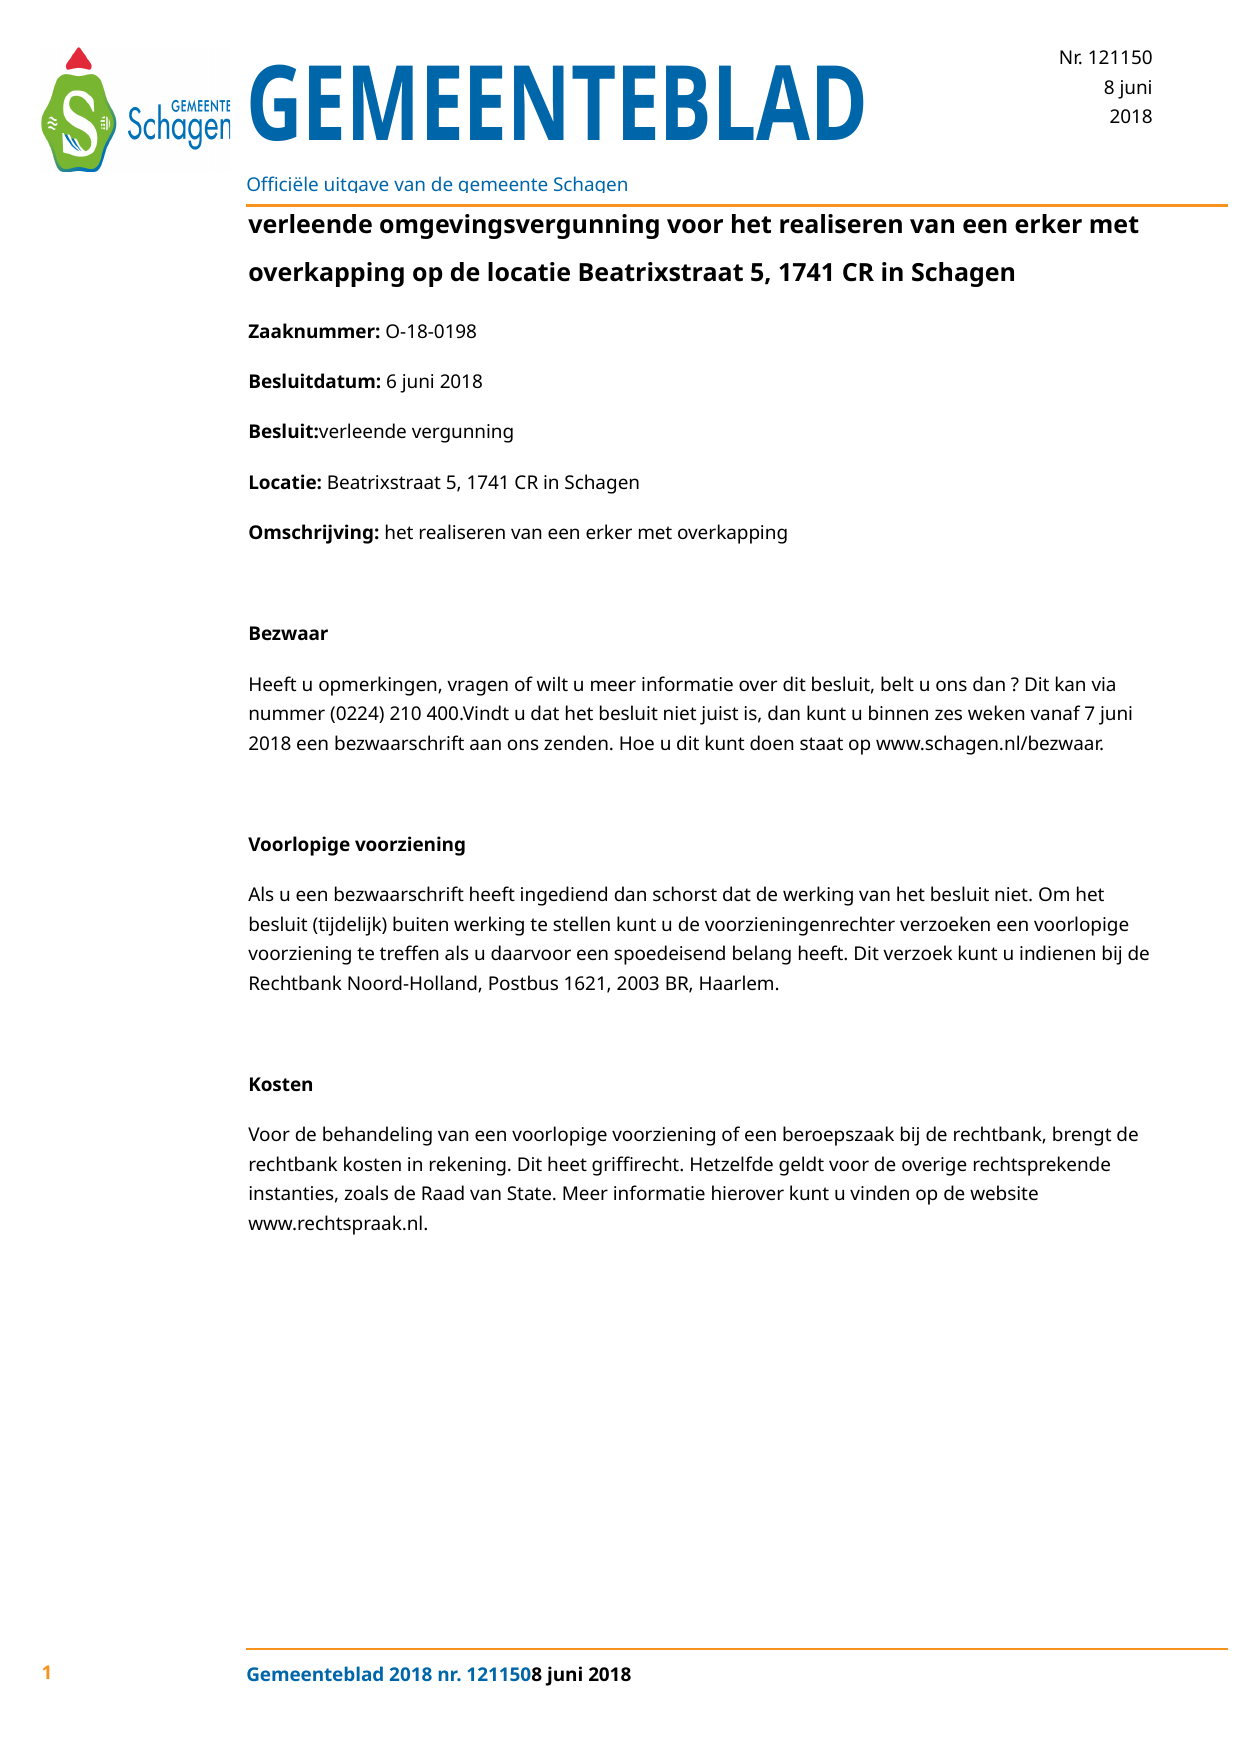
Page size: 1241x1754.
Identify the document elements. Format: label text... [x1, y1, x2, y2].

text Voorlopige voorziening [248, 831, 1152, 857]
text verleende omgevingsvergunning voor het realiseren van een erker met overkapping op de locatie Beatrixstraat 5, 1741 CR in Schagen [248, 207, 1152, 288]
text Heeft u opmerkingen, vragen of wilt u meer informatie over dit besluit, belt u ons dan ? Dit kan via nummer (0224) 210 400.Vindt u dat het besluit niet juist is, dan kunt u binnen zes weken vanaf 7 juni 2018 een bezwaarschrift aan ons zenden. Hoe u dit kunt doen staat op www.schagen.nl/bezwaar. [248, 671, 1152, 756]
text Bezwaar [248, 620, 1152, 646]
text Kosten [248, 1071, 1152, 1097]
text Voor de behandeling van een voorlopige voorziening of een beroepszaak bij de rechtbank, brengt de rechtbank kosten in rekening. Dit heet griffirecht. Hetzelfde geldt voor de overige rechtsprekende instanties, zoals de Raad van State. Meer informatie hierover kunt u vinden op de website www.rechtspraak.nl. [248, 1121, 1152, 1236]
picture [41, 47, 231, 172]
text Locatie: Beatrixstraat 5, 1741 CR in Schagen [248, 469, 1152, 495]
text Omschrijving: het realiseren van een erker met overkapping [248, 519, 1152, 545]
text Zaaknummer: O-18-0198 [248, 318, 1152, 344]
text Besluit:verleende vergunning [248, 419, 1152, 444]
text Besluitdatum: 6 juni 2018 [248, 368, 1152, 394]
text Als u een bezwaarschrift heeft ingediend dan schorst dat de werking van het besluit niet. Om het besluit (tijdelijk) buiten werking te stellen kunt u de voorzieningenrechter verzoeken een voorlopige voorziening te treffen als u daarvoor een spoedeisend belang heeft. Dit verzoek kunt u indienen bij de Rechtbank Noord-Holland, Postbus 1621, 2003 BR, Haarlem. [248, 881, 1152, 996]
